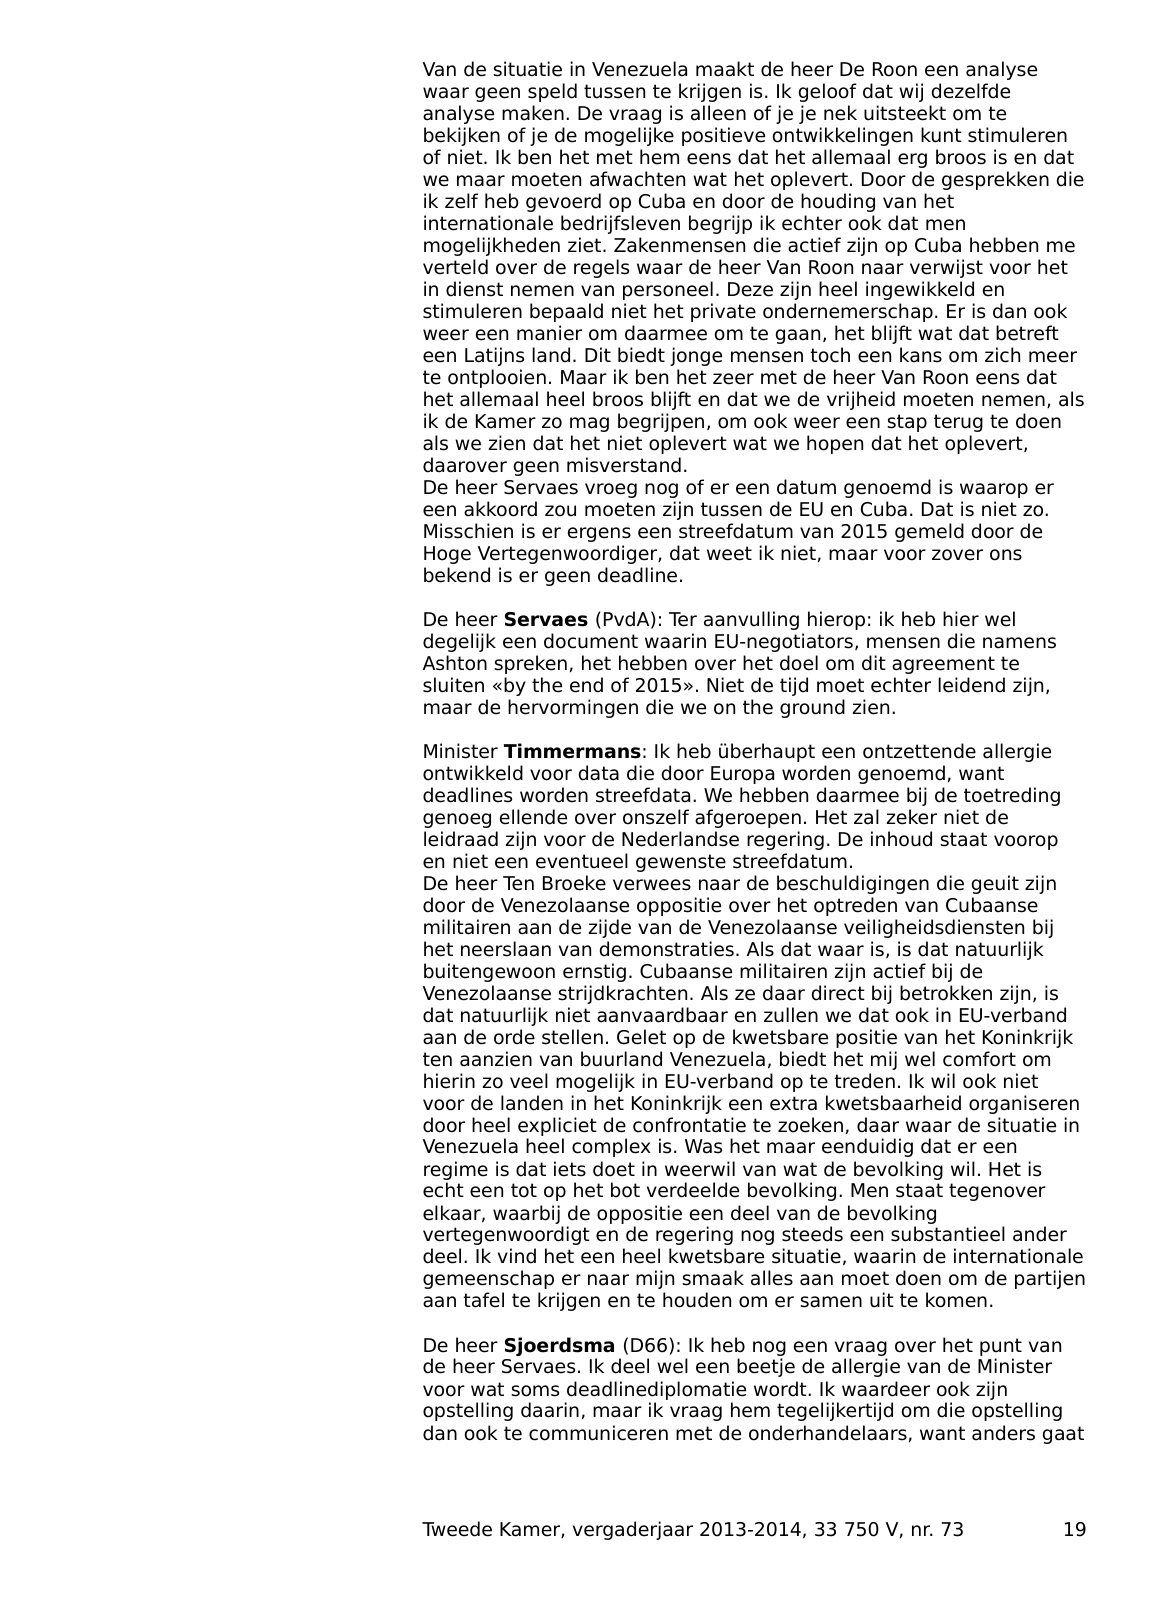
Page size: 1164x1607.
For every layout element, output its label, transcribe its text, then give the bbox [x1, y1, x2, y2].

text De heer Ten Broeke verwees naar de beschuldigingen die geuit zijn door de Venezolaanse oppositie over het optreden van Cubaanse militairen aan de zijde van de Venezolaanse veiligheidsdiensten bij het neerslaan van demonstraties. Als dat waar is, is dat natuurlijk buitengewoon ernstig. Cubaanse militairen zijn actief bij de Venezolaanse strijdkrachten. Als ze daar direct bij betrokken zijn, is dat natuurlijk niet aanvaardbaar en zullen we dat ook in EU-verband aan de orde stellen. Gelet op de kwetsbare positie van het Koninkrijk ten aanzien van buurland Venezuela, biedt het mij wel comfort om hierin zo veel mogelijk in EU-verband op te treden. Ik wil ook niet voor de landen in het Koninkrijk een extra kwetsbaarheid organiseren door heel expliciet de confrontatie te zoeken, daar waar de situatie in Venezuela heel complex is. Was het maar eenduidig dat er een regime is dat iets doet in weerwil van wat de bevolking wil. Het is echt een tot op het bot verdeelde bevolking. Men staat tegenover elkaar, waarbij de oppositie een deel van de bevolking vertegenwoordigt en de regering nog steeds een substantieel ander deel. Ik vind het een heel kwetsbare situatie, waarin de internationale gemeenschap er naar mijn smaak alles aan moet doen om de partijen aan tafel te krijgen en te houden om er samen uit te komen. [422, 873, 1087, 1312]
text Van de situatie in Venezuela maakt de heer De Roon een analyse waar geen speld tussen te krijgen is. Ik geloof dat wij dezelfde analyse maken. De vraag is alleen of je je nek uitsteekt om te bekijken of je de mogelijke positieve ontwikkelingen kunt stimuleren of niet. Ik ben het met hem eens dat het allemaal erg broos is en dat we maar moeten afwachten wat het oplevert. Door de gesprekken die ik zelf heb gevoerd op Cuba en door de houding van het internationale bedrijfsleven begrijp ik echter ook dat men mogelijkheden ziet. Zakenmensen die actief zijn op Cuba hebben me verteld over de regels waar de heer Van Roon naar verwijst voor het in dienst nemen van personeel. Deze zijn heel ingewikkeld en stimuleren bepaald niet het private ondernemerschap. Er is dan ook weer een manier om daarmee om te gaan, het blijft wat dat betreft een Latijns land. Dit biedt jonge mensen toch een kans om zich meer te ontplooien. Maar ik ben het zeer met de heer Van Roon eens dat het allemaal heel broos blijft en dat we de vrijheid moeten nemen, als ik de Kamer zo mag begrijpen, om ook weer een stap terug te doen als we zien dat het niet oplevert wat we hopen dat het oplevert, daarover geen misverstand. [422, 59, 1087, 477]
text De heer Sjoerdsma (D66): Ik heb nog een vraag over het punt van de heer Servaes. Ik deel wel een beetje de allergie van de Minister voor wat soms deadlinediplomatie wordt. Ik waardeer ook zijn opstelling daarin, maar ik vraag hem tegelijkertijd om die opstelling dan ook te communiceren met de onderhandelaars, want anders gaat [422, 1334, 1087, 1444]
text Minister Timmermans: Ik heb überhaupt een ontzettende allergie ontwikkeld voor data die door Europa worden genoemd, want deadlines worden streefdata. We hebben daarmee bij de toetreding genoeg ellende over onszelf afgeroepen. Het zal zeker niet de leidraad zijn voor de Nederlandse regering. De inhoud staat voorop en niet een eventueel gewenste streefdatum. [422, 741, 1087, 873]
text De heer Servaes vroeg nog of er een datum genoemd is waarop er een akkoord zou moeten zijn tussen de EU en Cuba. Dat is niet zo. Misschien is er ergens een streefdatum van 2015 gemeld door de Hoge Vertegenwoordiger, dat weet ik niet, maar voor zover ons bekend is er geen deadline. [422, 477, 1087, 587]
text De heer Servaes (PvdA): Ter aanvulling hierop: ik heb hier wel degelijk een document waarin EU-negotiators, mensen die namens Ashton spreken, het hebben over het doel om dit agreement te sluiten «by the end of 2015». Niet de tijd moet echter leidend zijn, maar de hervormingen die we on the ground zien. [422, 609, 1087, 719]
